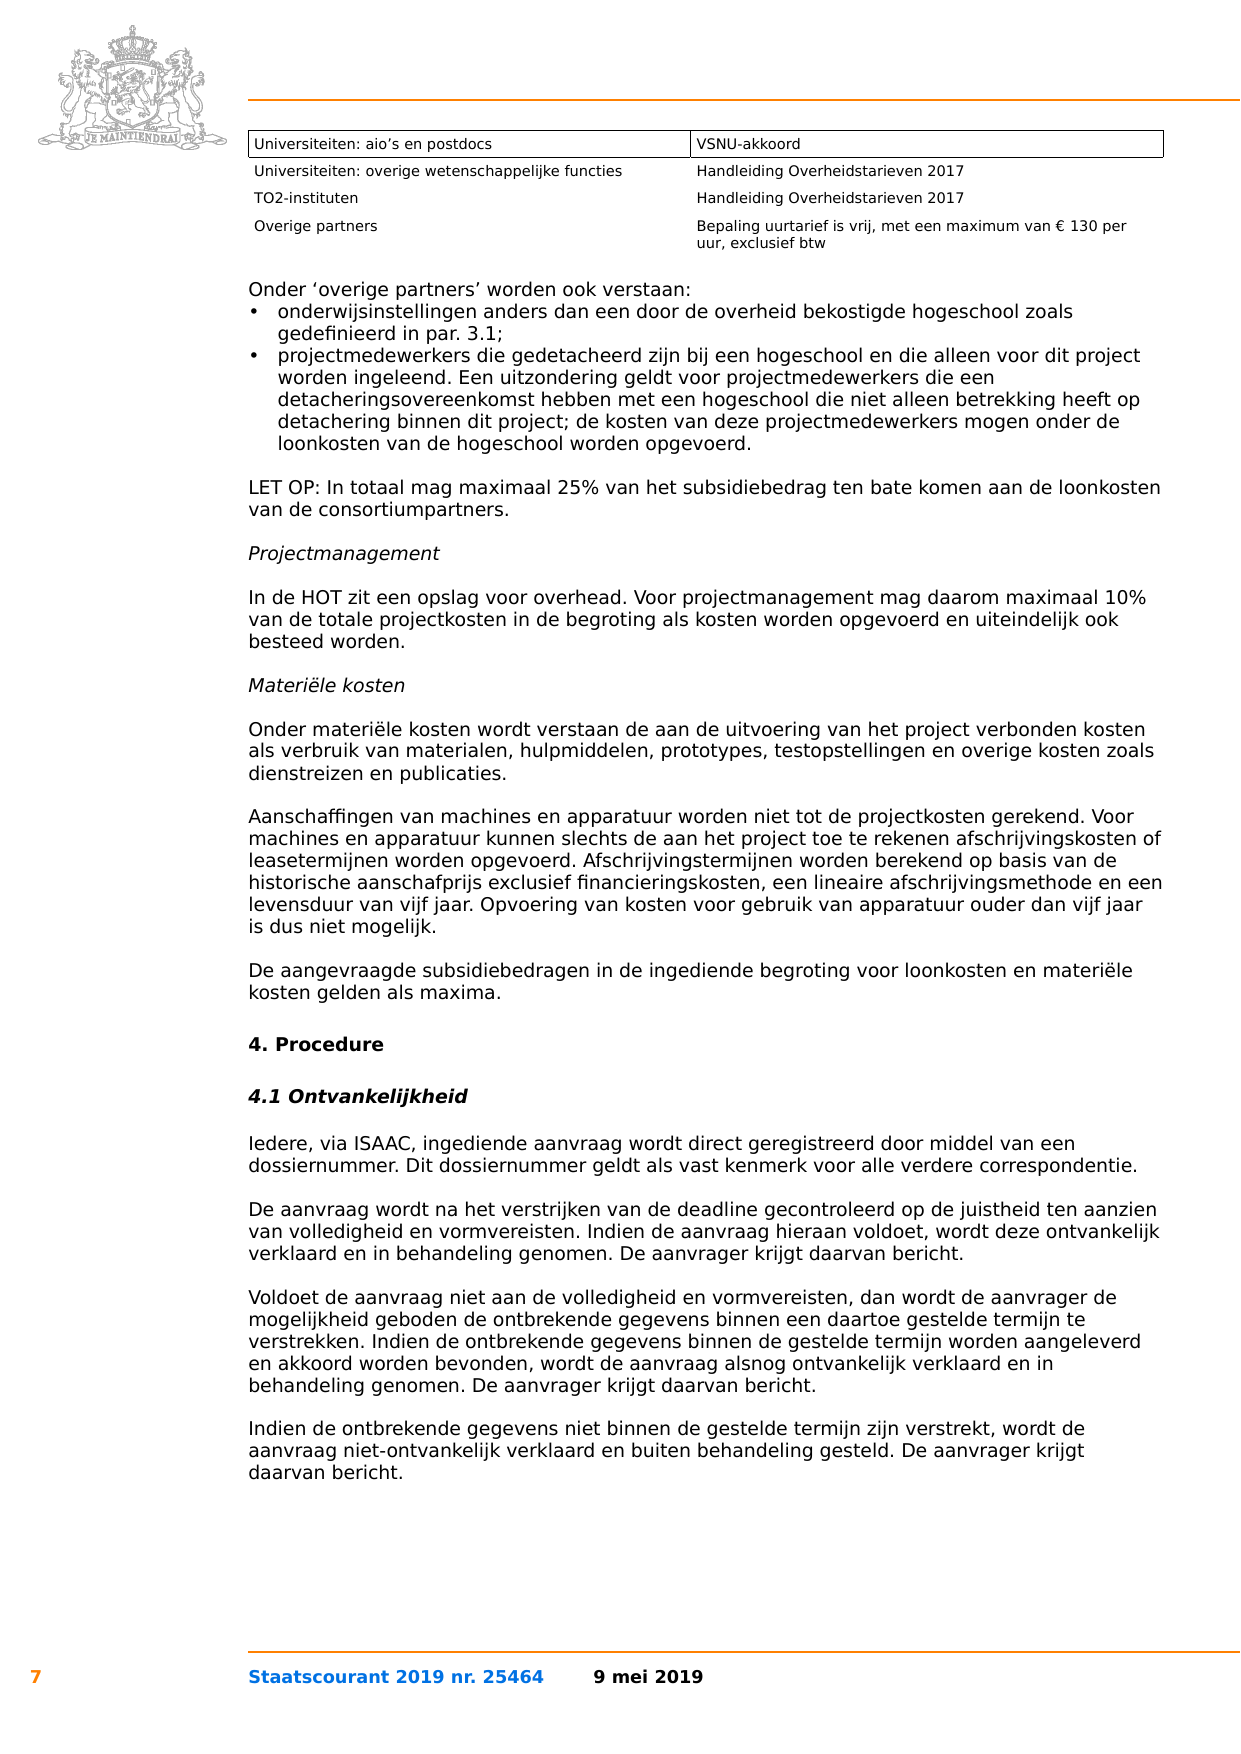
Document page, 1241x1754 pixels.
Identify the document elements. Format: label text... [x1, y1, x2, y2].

text • onderwijsinstellingen anders dan een door de overheid bekostigde hogeschool zoals gedefinieerd in par. 3.1; [248, 301, 1163, 345]
text Onder materiële kosten wordt verstaan de aan de uitvoering van het project verbonden kosten als verbruik van materialen, hulpmiddelen, prototypes, testopstellingen en overige kosten zoals dienstreizen en publicaties. [248, 718, 1163, 784]
table_cell TO2-instituten [249, 186, 690, 212]
text Indien de ontbrekende gegevens niet binnen de gestelde termijn zijn verstrekt, wordt de aanvraag niet-ontvankelijk verklaard en buiten behandeling gesteld. De aanvrager krijgt daarvan bericht. [248, 1418, 1163, 1484]
table_cell Overige partners [249, 213, 690, 256]
table_header VSNU-akkoord [691, 131, 1163, 157]
table_cell Handleiding Overheidstarieven 2017 [691, 186, 1163, 212]
text Onder ‘overige partners’ worden ook verstaan: [248, 279, 1163, 301]
subtitle 4.1 Ontvankelijkheid [248, 1086, 1163, 1108]
text In de HOT zit een opslag voor overhead. Voor projectmanagement mag daarom maximaal 10% van de totale projectkosten in de begroting als kosten worden opgevoerd en uiteindelijk ook besteed worden. [248, 587, 1163, 653]
text Iedere, via ISAAC, ingediende aanvraag wordt direct geregistreerd door middel van een dossiernummer. Dit dossiernummer geldt als vast kenmerk voor alle verdere correspondentie. [248, 1133, 1163, 1177]
text • projectmedewerkers die gedetacheerd zijn bij een hogeschool en die alleen voor dit project worden ingeleend. Een uitzondering geldt voor projectmedewerkers die een detacheringsovereenkomst hebben met een hogeschool die niet alleen betrekking heeft op detachering binnen dit project; de kosten van deze projectmedewerkers mogen onder de loonkosten van de hogeschool worden opgevoerd. [248, 345, 1163, 455]
subtitle Materiële kosten [248, 674, 1163, 697]
text LET OP: In totaal mag maximaal 25% van het subsidiebedrag ten bate komen aan de loonkosten van de consortiumpartners. [248, 477, 1163, 521]
text Aanschaffingen van machines en apparatuur worden niet tot de projectkosten gerekend. Voor machines en apparatuur kunnen slechts de aan het project toe te rekenen afschrijvingskosten of leasetermijnen worden opgevoerd. Afschrijvingstermijnen worden berekend op basis van de historische aanschafprijs exclusief financieringskosten, een lineaire afschrijvingsmethode en een levensduur van vijf jaar. Opvoering van kosten voor gebruik van apparatuur ouder dan vijf jaar is dus niet mogelijk. [248, 806, 1163, 938]
text Voldoet de aanvraag niet aan de volledigheid en vormvereisten, dan wordt de aanvrager de mogelijkheid geboden de ontbrekende gegevens binnen een daartoe gestelde termijn te verstrekken. Indien de ontbrekende gegevens binnen de gestelde termijn worden aangeleverd en akkoord worden bevonden, wordt de aanvraag alsnog ontvankelijk verklaard en in behandeling genomen. De aanvrager krijgt daarvan bericht. [248, 1287, 1163, 1396]
text De aanvraag wordt na het verstrijken van de deadline gecontroleerd op de juistheid ten aanzien van volledigheid en vormvereisten. Indien de aanvraag hieraan voldoet, wordt deze ontvankelijk verklaard en in behandeling genomen. De aanvrager krijgt daarvan bericht. [248, 1199, 1163, 1265]
table_cell Bepaling uurtarief is vrij, met een maximum van € 130 per uur, exclusief btw [691, 213, 1163, 256]
text De aangevraagde subsidiebedragen in de ingediende begroting voor loonkosten en materiële kosten gelden als maxima. [248, 960, 1163, 1004]
table_cell Handleiding Overheidstarieven 2017 [691, 158, 1163, 185]
picture [38, 25, 227, 150]
table_cell Universiteiten: overige wetenschappelijke functies [249, 158, 690, 185]
table_header Universiteiten: aio’s en postdocs [249, 131, 690, 157]
subtitle 4. Procedure [248, 1034, 1163, 1056]
subtitle Projectmanagement [248, 543, 1163, 565]
